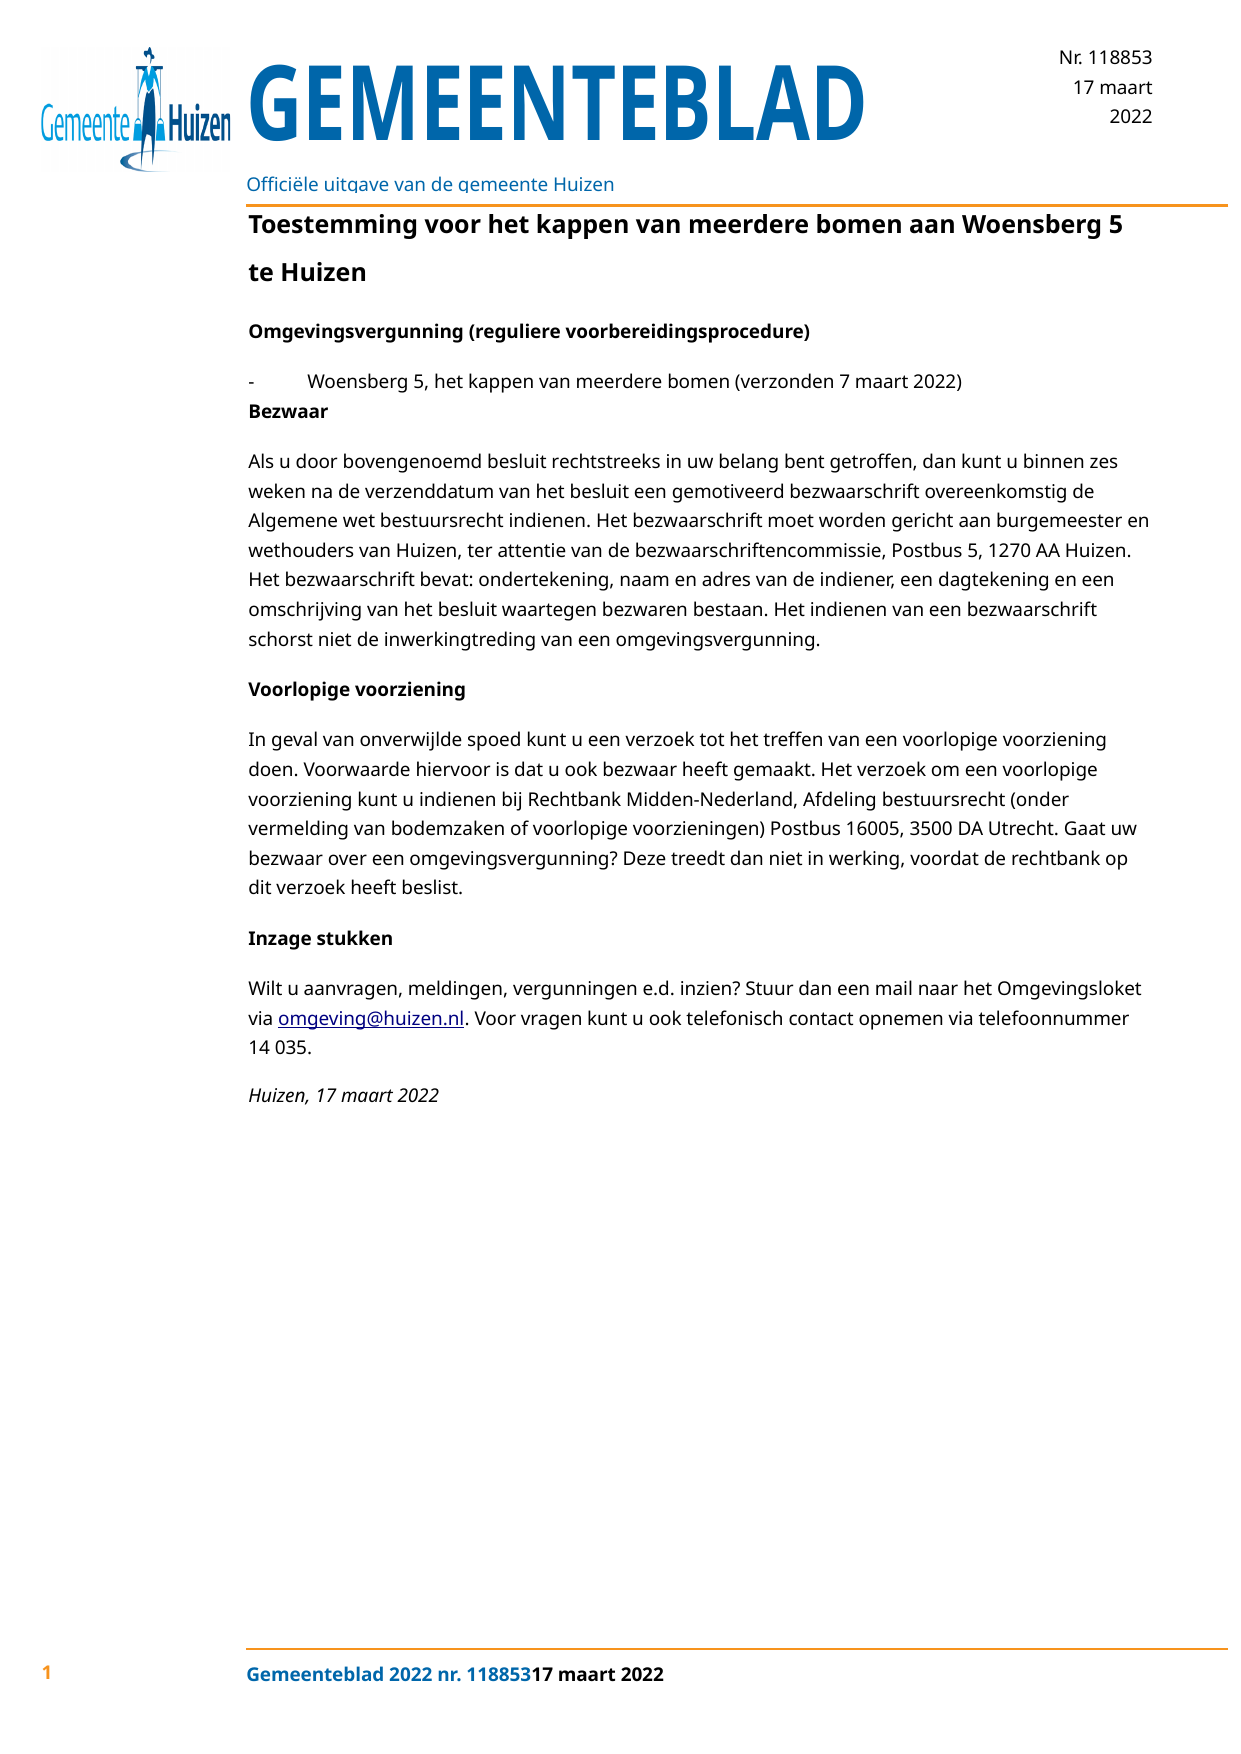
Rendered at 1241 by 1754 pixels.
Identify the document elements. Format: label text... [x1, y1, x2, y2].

text Inzage stukken [248, 925, 1152, 951]
text Omgevingsvergunning (reguliere voorbereidingsprocedure) [248, 318, 1152, 344]
picture [41, 47, 231, 172]
text Huizen, 17 maart 2022 [248, 1082, 1152, 1108]
text In geval van onverwijlde spoed kunt u een verzoek tot het treffen van een voorlopige voorziening doen. Voorwaarde hiervoor is dat u ook bezwaar heeft gemaakt. Het verzoek om een voorlopige voorziening kunt u indienen bij Rechtbank Midden-Nederland, Afdeling bestuursrecht (onder vermelding van bodemzaken of voorlopige voorzieningen) Postbus 16005, 3500 DA Utrecht. Gaat uw bezwaar over een omgevingsvergunning? Deze treedt dan niet in werking, voordat de rechtbank op dit verzoek heeft beslist. [248, 727, 1152, 900]
list Woensberg 5, het kappen van meerdere bomen (verzonden 7 maart 2022) [248, 368, 1152, 394]
text Als u door bovengenoemd besluit rechtstreeks in uw belang bent getroffen, dan kunt u binnen zes weken na de verzenddatum van het besluit een gemotiveerd bezwaarschrift overeenkomstig de Algemene wet bestuursrecht indienen. Het bezwaarschrift moet worden gericht aan burgemeester en wethouders van Huizen, ter attentie van de bezwaarschriftencommissie, Postbus 5, 1270 AA Huizen. Het bezwaarschrift bevat: ondertekening, naam en adres van de indiener, een dagtekening en een omschrijving van het besluit waartegen bezwaren bestaan. Het indienen van een bezwaarschrift schorst niet de inwerkingtreding van een omgevingsvergunning. [248, 448, 1152, 652]
text Bezwaar [248, 398, 1152, 424]
text Toestemming voor het kappen van meerdere bomen aan Woensberg 5 te Huizen [248, 207, 1152, 288]
text Wilt u aanvragen, meldingen, vergunningen e.d. inzien? Stuur dan een mail naar het Omgevingsloket via omgeving@huizen.nl. Voor vragen kunt u ook telefonisch contact opnemen via telefoonnummer 14 035. [248, 975, 1152, 1060]
text Voorlopige voorziening [248, 676, 1152, 702]
